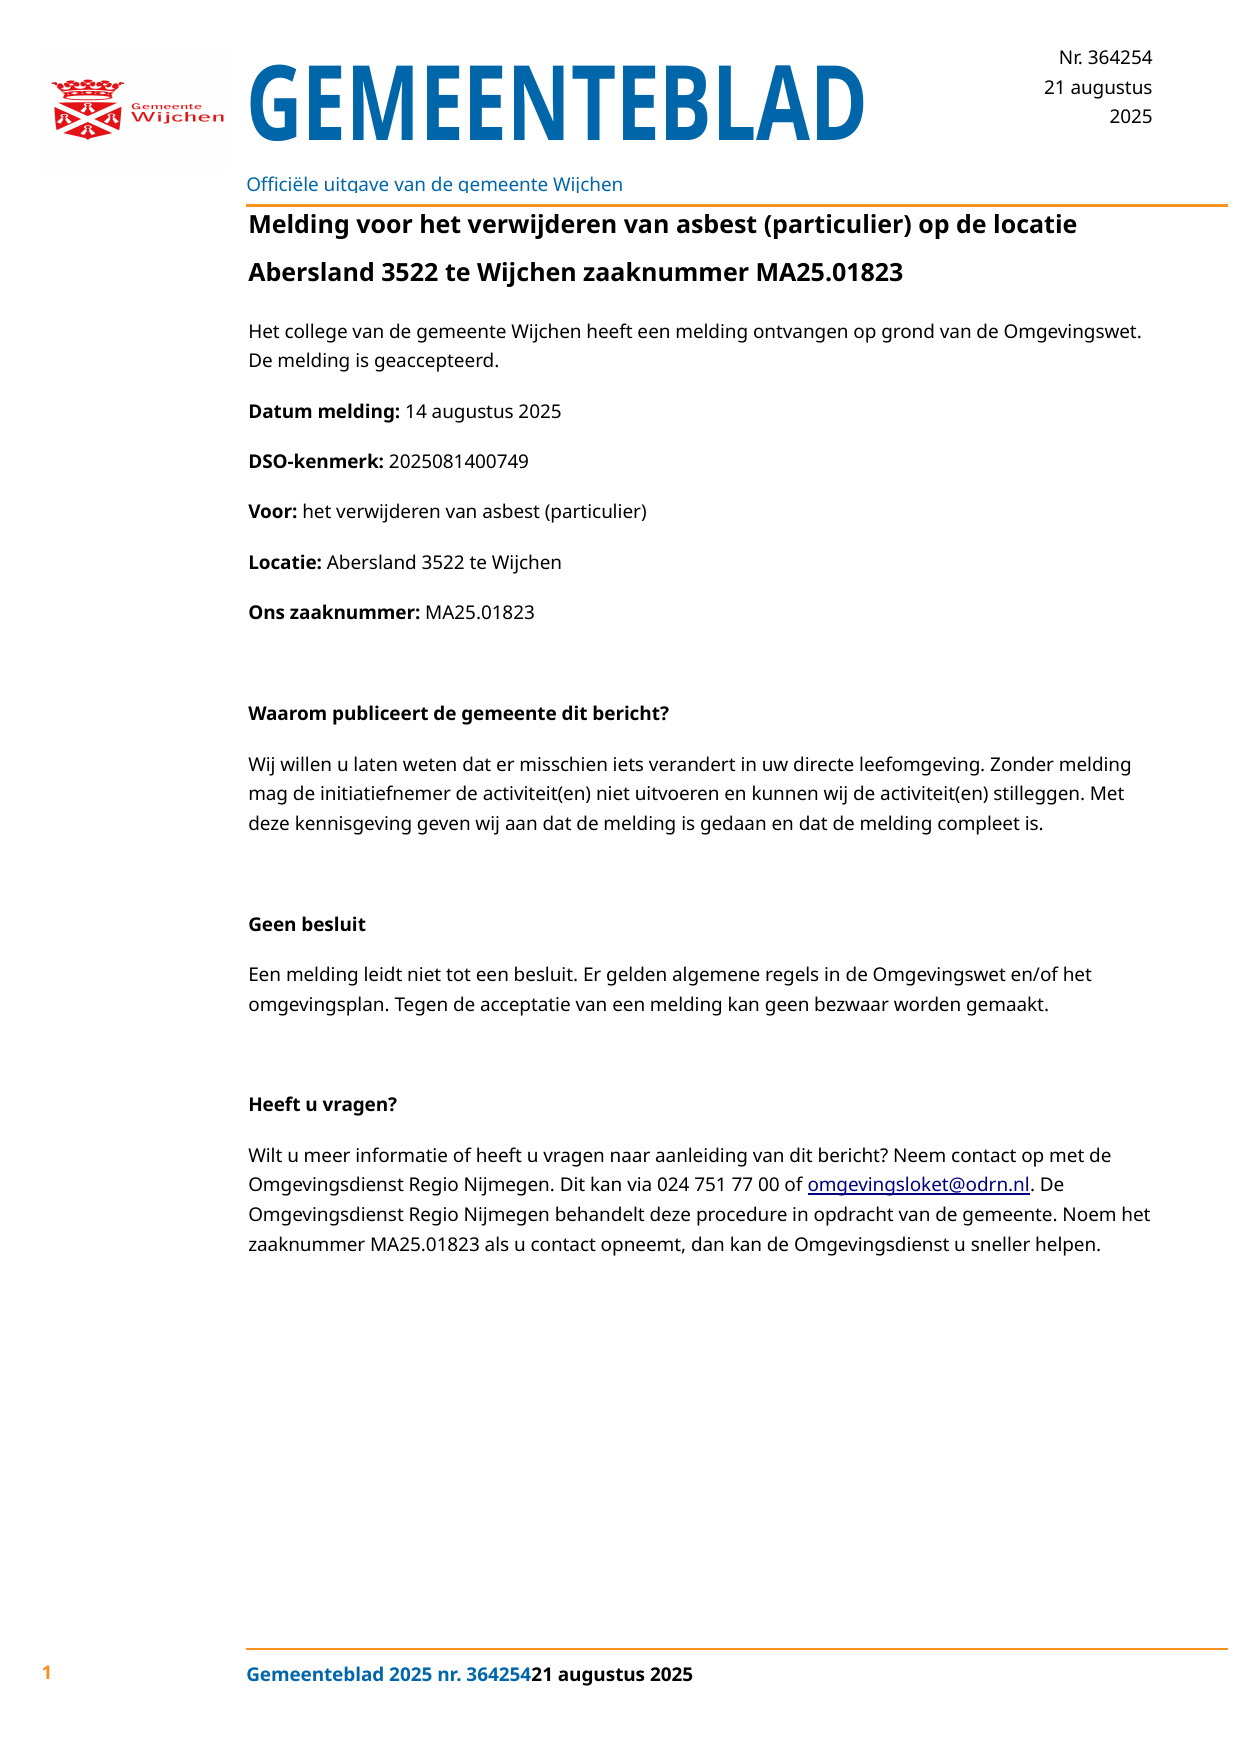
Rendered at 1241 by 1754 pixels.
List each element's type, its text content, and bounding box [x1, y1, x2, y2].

picture [41, 47, 231, 172]
text Heeft u vragen? [248, 1092, 1152, 1117]
text DSO-kenmerk: 2025081400749 [248, 448, 1152, 474]
text Wij willen u laten weten dat er misschien iets verandert in uw directe leefomgeving. Zonder melding mag de initiatiefnemer de activiteit(en) niet uitvoeren en kunnen wij de activiteit(en) stilleggen. Met deze kennisgeving geven wij aan dat de melding is gedaan en dat de melding compleet is. [248, 751, 1152, 836]
text Melding voor het verwijderen van asbest (particulier) op de locatie Abersland 3522 te Wijchen zaaknummer MA25.01823 [248, 207, 1152, 288]
text Ons zaaknummer: MA25.01823 [248, 599, 1152, 625]
text Locatie: Abersland 3522 te Wijchen [248, 549, 1152, 575]
text Datum melding: 14 augustus 2025 [248, 398, 1152, 424]
text Het college van de gemeente Wijchen heeft een melding ontvangen op grond van de Omgevingswet. De melding is geaccepteerd. [248, 318, 1152, 373]
text Wilt u meer informatie of heeft u vragen naar aanleiding van dit bericht? Neem contact op met de Omgevingsdienst Regio Nijmegen. Dit kan via 024 751 77 00 of omgevingsloket@odrn.nl. De Omgevingsdienst Regio Nijmegen behandelt deze procedure in opdracht van de gemeente. Noem het zaaknummer MA25.01823 als u contact opneemt, dan kan de Omgevingsdienst u sneller helpen. [248, 1142, 1152, 1257]
text Een melding leidt niet tot een besluit. Er gelden algemene regels in de Omgevingswet en/of het omgevingsplan. Tegen de acceptatie van een melding kan geen bezwaar worden gemaakt. [248, 961, 1152, 1017]
text Waarom publiceert de gemeente dit bericht? [248, 700, 1152, 726]
text Geen besluit [248, 911, 1152, 937]
text Voor: het verwijderen van asbest (particulier) [248, 499, 1152, 524]
